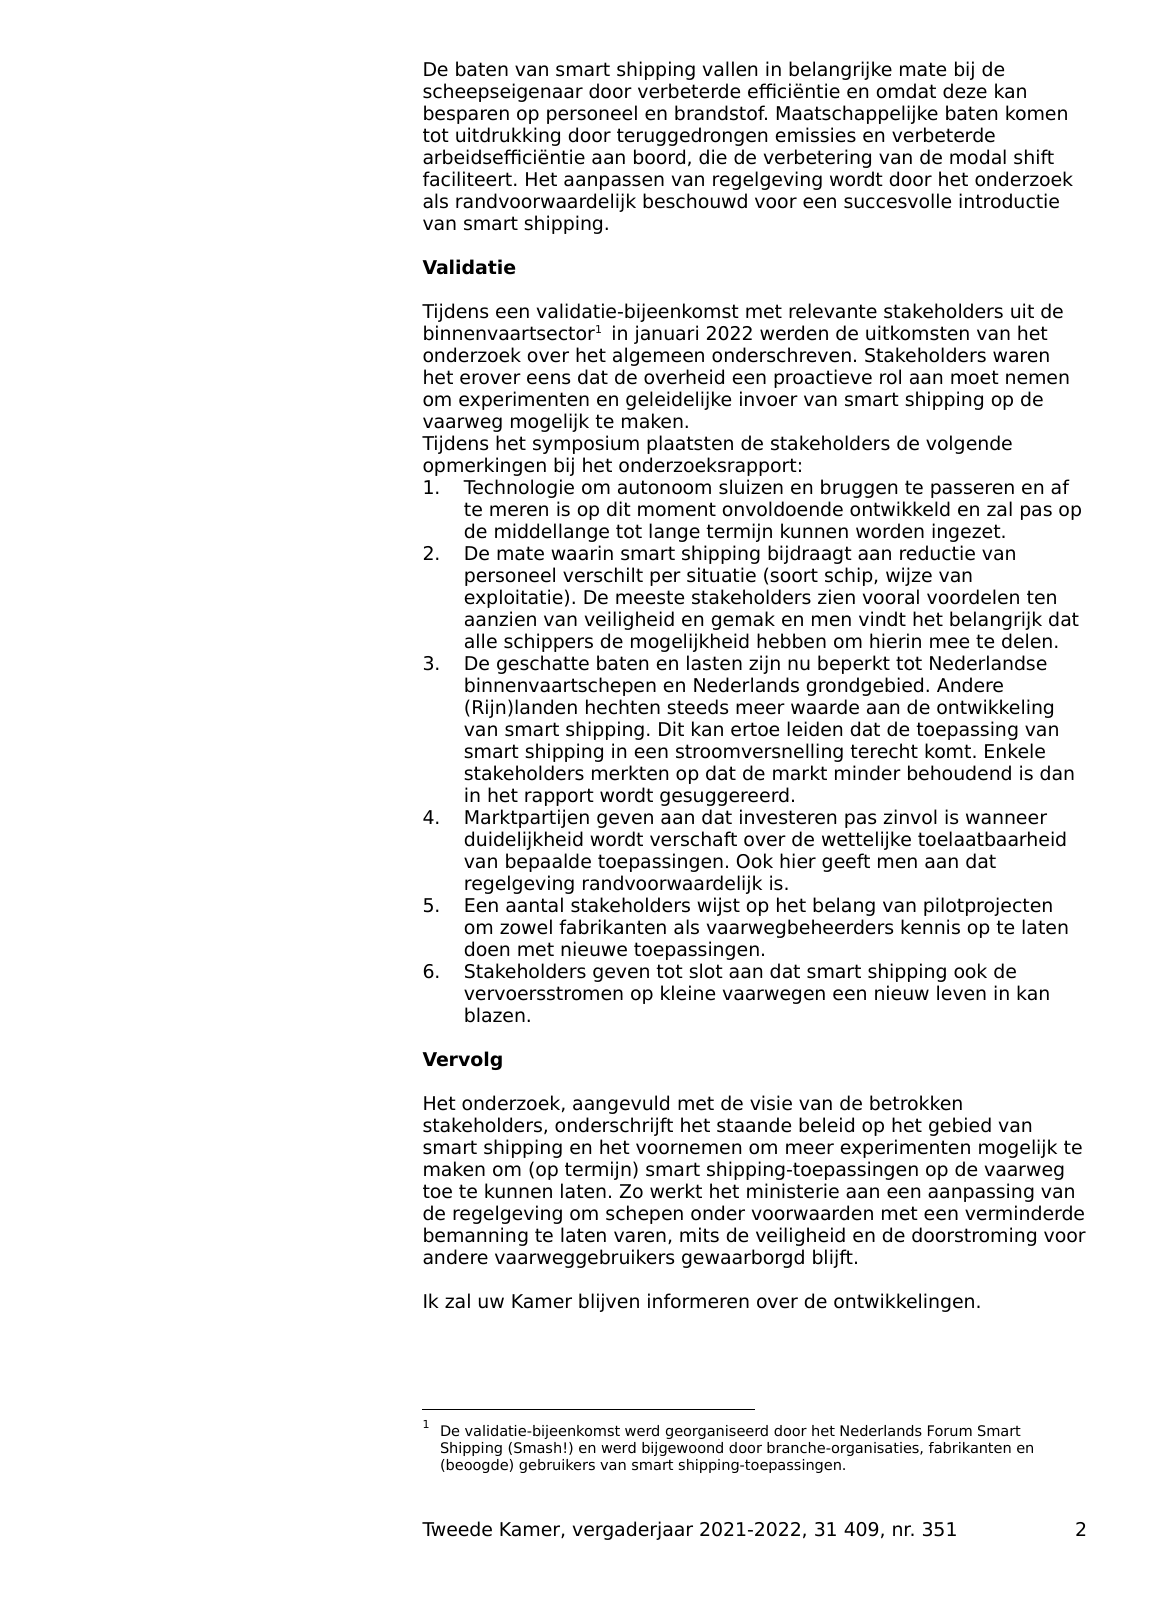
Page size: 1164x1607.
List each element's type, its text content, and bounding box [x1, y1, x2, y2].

subtitle Vervolg [422, 1049, 1087, 1071]
text 4. Marktpartijen geven aan dat investeren pas zinvol is wanneer duidelijkheid wordt verschaft over de wettelijke toelaatbaarheid van bepaalde toepassingen. Ook hier geeft men aan dat regelgeving randvoorwaardelijk is. [422, 807, 1087, 895]
text De baten van smart shipping vallen in belangrijke mate bij de scheepseigenaar door verbeterde efficiëntie en omdat deze kan besparen op personeel en brandstof. Maatschappelijke baten komen tot uitdrukking door teruggedrongen emissies en verbeterde arbeidsefficiëntie aan boord, die de verbetering van de modal shift faciliteert. Het aanpassen van regelgeving wordt door het onderzoek als randvoorwaardelijk beschouwd voor een succesvolle introductie van smart shipping. [422, 59, 1087, 235]
text 1. Technologie om autonoom sluizen en bruggen te passeren en af te meren is op dit moment onvoldoende ontwikkeld en zal pas op de middellange tot lange termijn kunnen worden ingezet. [422, 477, 1087, 543]
subtitle Validatie [422, 257, 1087, 279]
text 6. Stakeholders geven tot slot aan dat smart shipping ook de vervoersstromen op kleine vaarwegen een nieuw leven in kan blazen. [422, 961, 1087, 1027]
text 2. De mate waarin smart shipping bijdraagt aan reductie van personeel verschilt per situatie (soort schip, wijze van exploitatie). De meeste stakeholders zien vooral voordelen ten aanzien van veiligheid en gemak en men vindt het belangrijk dat alle schippers de mogelijkheid hebben om hierin mee te delen. [422, 543, 1087, 653]
text Het onderzoek, aangevuld met de visie van de betrokken stakeholders, onderschrijft het staande beleid op het gebied van smart shipping en het voornemen om meer experimenten mogelijk te maken om (op termijn) smart shipping-toepassingen op de vaarweg toe te kunnen laten. Zo werkt het ministerie aan een aanpassing van de regelgeving om schepen onder voorwaarden met een verminderde bemanning te laten varen, mits de veiligheid en de doorstroming voor andere vaarweggebruikers gewaarborgd blijft. [422, 1093, 1087, 1269]
text 3. De geschatte baten en lasten zijn nu beperkt tot Nederlandse binnenvaartschepen en Nederlands grondgebied. Andere (Rijn)landen hechten steeds meer waarde aan de ontwikkeling van smart shipping. Dit kan ertoe leiden dat de toepassing van smart shipping in een stroomversnelling terecht komt. Enkele stakeholders merkten op dat de markt minder behoudend is dan in het rapport wordt gesuggereerd. [422, 653, 1087, 807]
text Ik zal uw Kamer blijven informeren over de ontwikkelingen. [422, 1291, 1087, 1313]
text 5. Een aantal stakeholders wijst op het belang van pilotprojecten om zowel fabrikanten als vaarwegbeheerders kennis op te laten doen met nieuwe toepassingen. [422, 895, 1087, 961]
text Tijdens het symposium plaatsten de stakeholders de volgende opmerkingen bij het onderzoeksrapport: [422, 433, 1087, 477]
text De validatie-bijeenkomst werd georganiseerd door het Nederlands Forum Smart Shipping (Smash!) en werd bijgewoond door branche-organisaties, fabrikanten en (beoogde) gebruikers van smart shipping-toepassingen. [422, 1418, 1087, 1474]
text Tijdens een validatie-bijeenkomst met relevante stakeholders uit de binnenvaartsector in januari 2022 werden de uitkomsten van het onderzoek over het algemeen onderschreven. Stakeholders waren het erover eens dat de overheid een proactieve rol aan moet nemen om experimenten en geleidelijke invoer van smart shipping op de vaarweg mogelijk te maken. [422, 301, 1087, 433]
